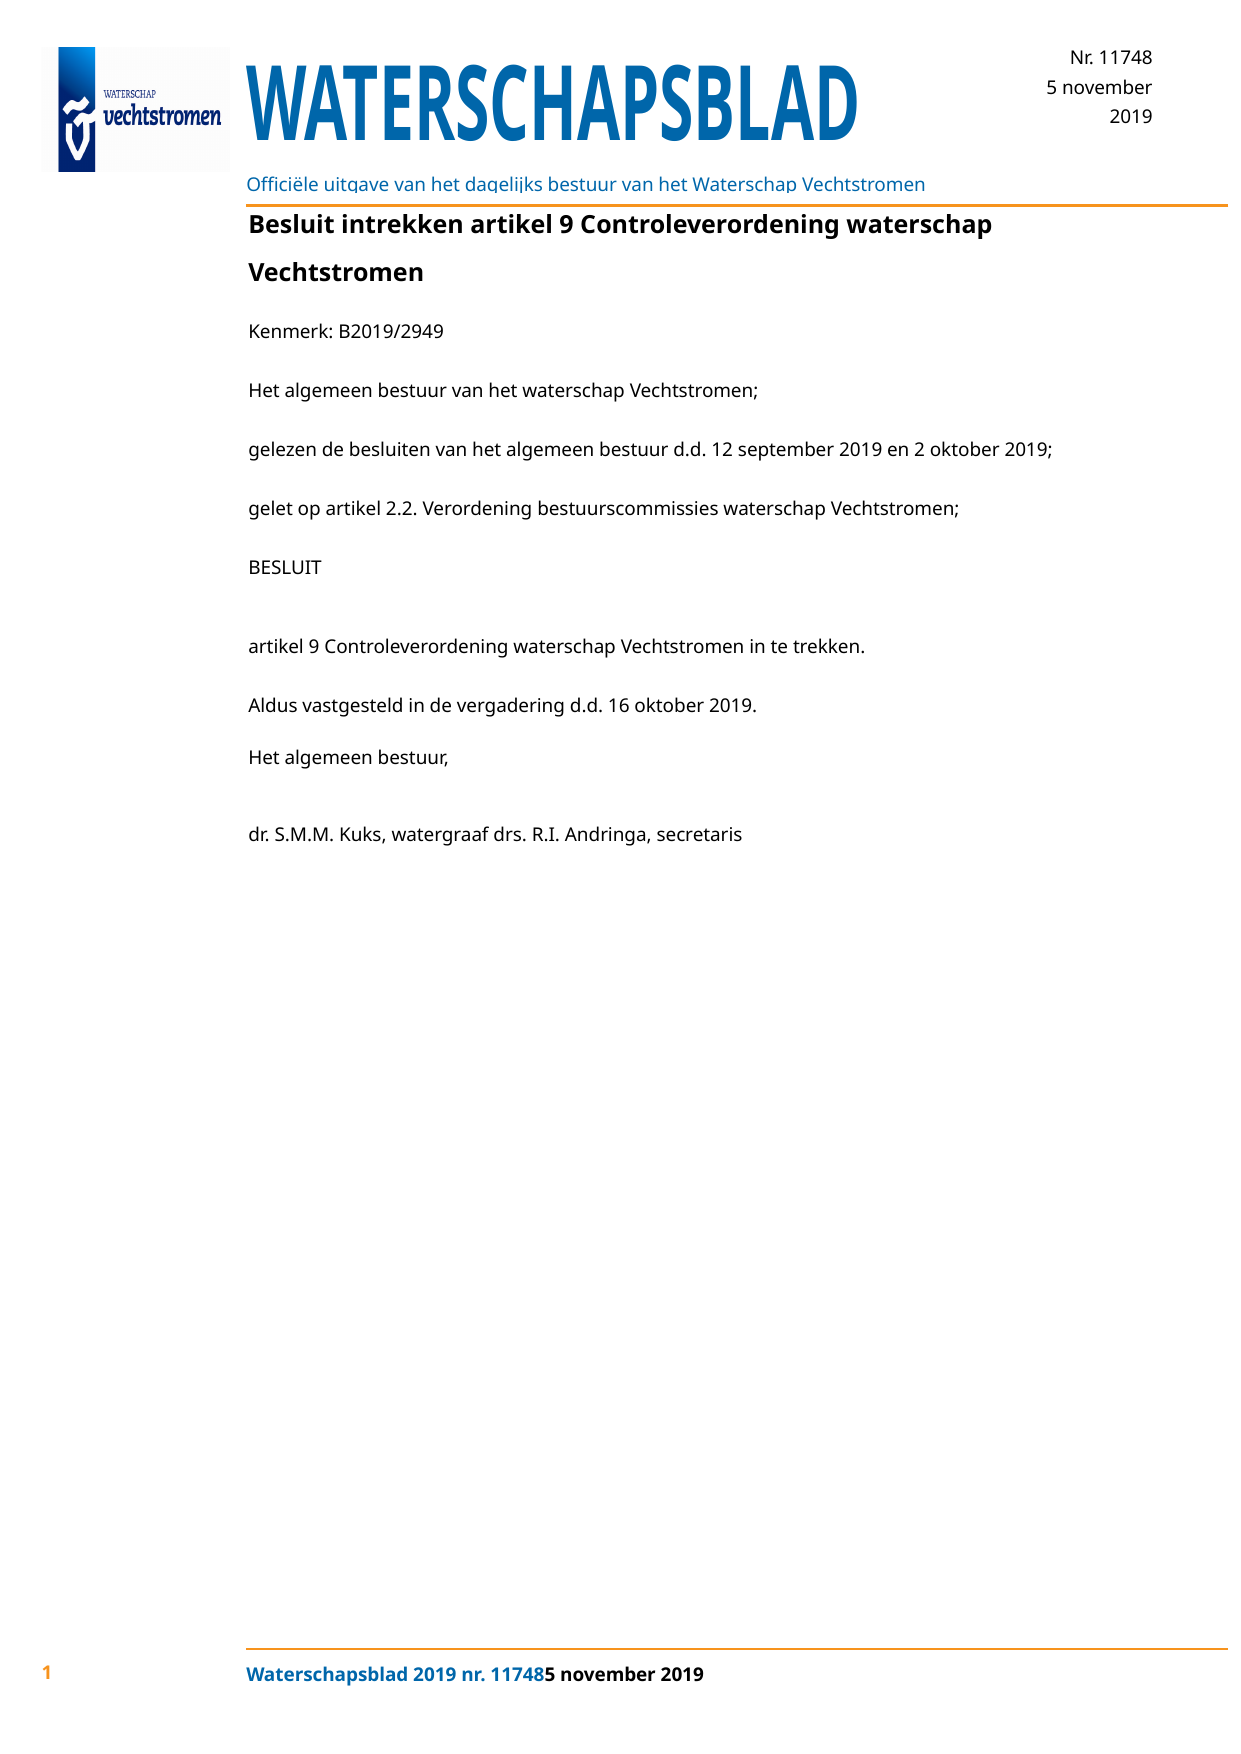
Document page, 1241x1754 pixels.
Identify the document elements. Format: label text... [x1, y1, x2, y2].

text BESLUIT [248, 554, 1152, 580]
text Kenmerk: B2019/2949 [248, 318, 1152, 344]
text Besluit intrekken artikel 9 Controleverordening waterschap Vechtstromen [248, 207, 1152, 288]
text Het algemeen bestuur van het waterschap Vechtstromen; [248, 377, 1152, 403]
text Het algemeen bestuur, [248, 744, 1152, 770]
text Aldus vastgesteld in de vergadering d.d. 16 oktober 2019. [248, 693, 1152, 718]
text artikel 9 Controleverordening waterschap Vechtstromen in te trekken. [248, 633, 1152, 659]
text gelezen de besluiten van het algemeen bestuur d.d. 12 september 2019 en 2 oktober 2019; [248, 436, 1152, 462]
text gelet op artikel 2.2. Verordening bestuurscommissies waterschap Vechtstromen; [248, 495, 1152, 521]
picture [41, 47, 231, 172]
text dr. S.M.M. Kuks, watergraaf drs. R.I. Andringa, secretaris [248, 821, 1152, 847]
